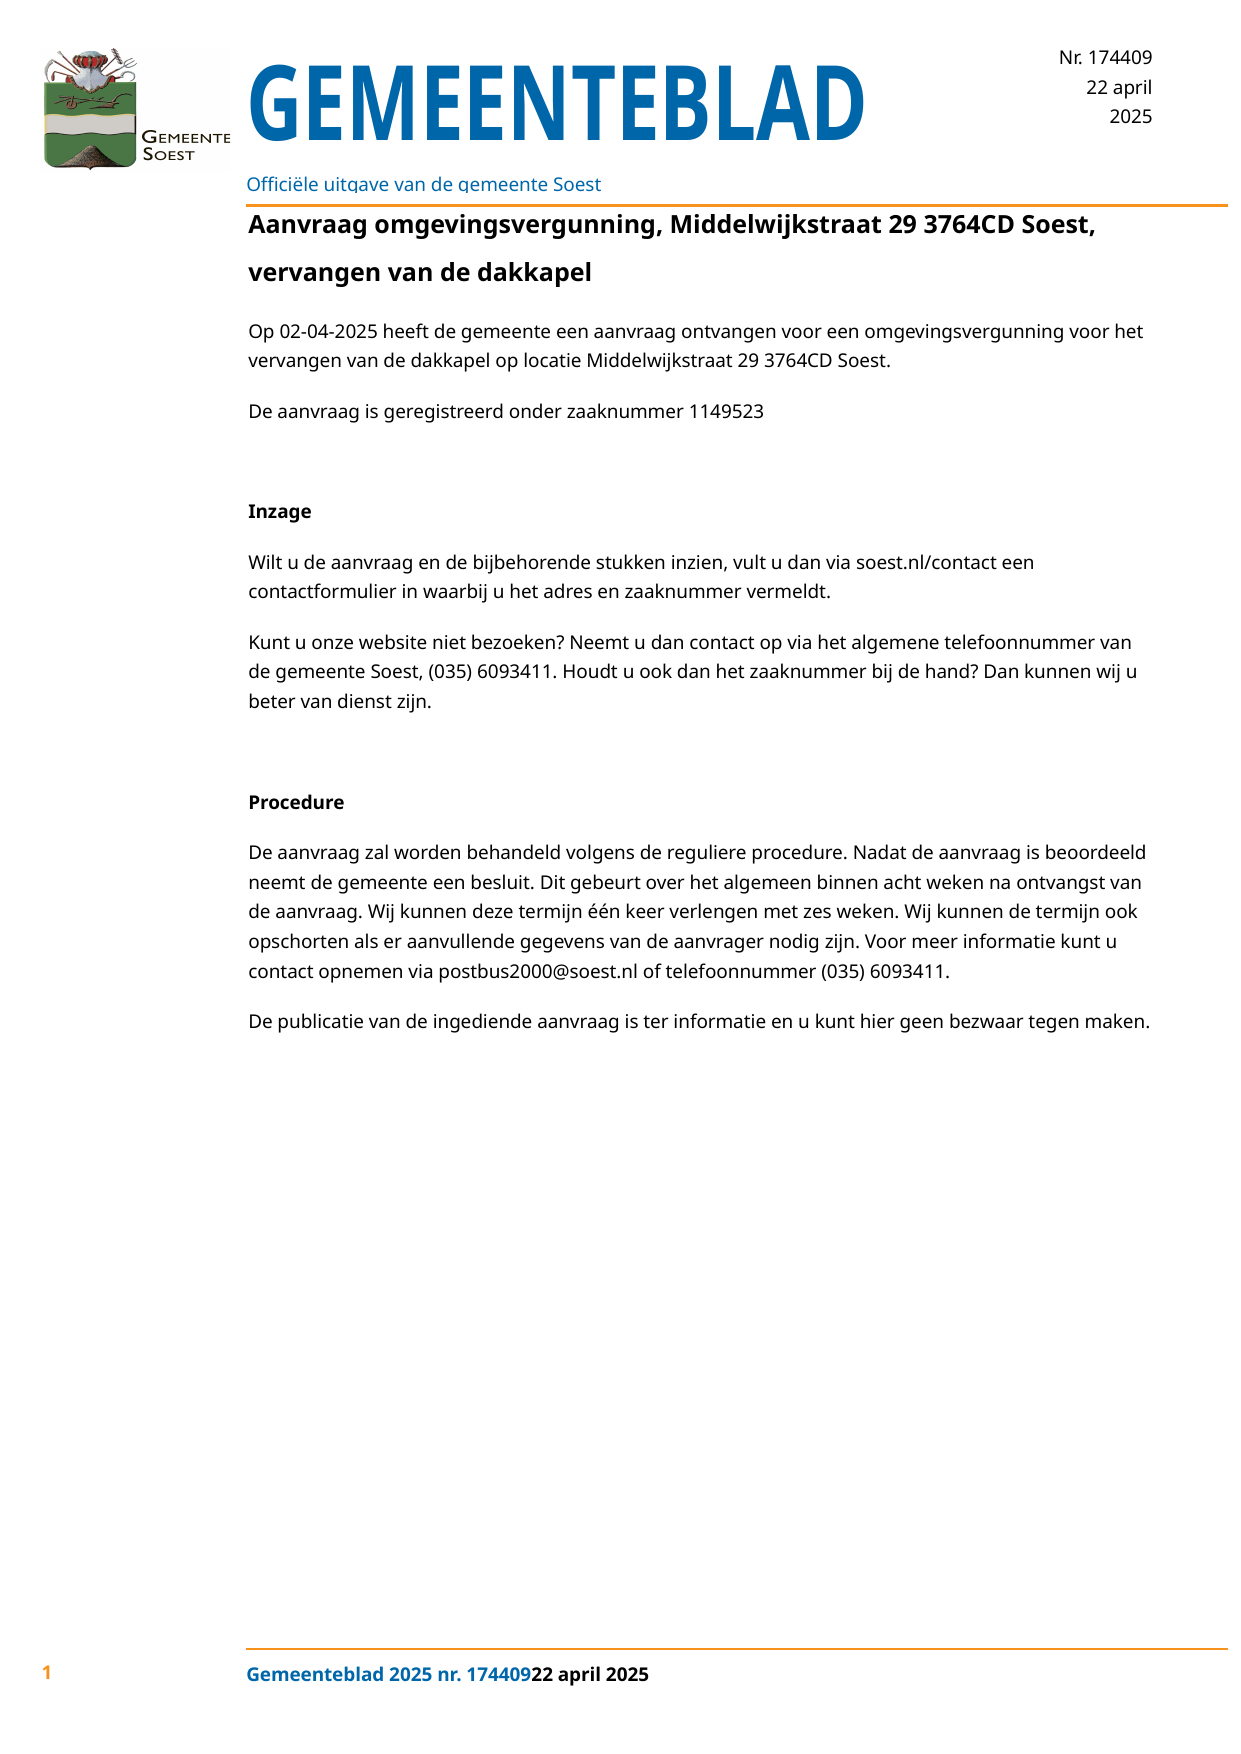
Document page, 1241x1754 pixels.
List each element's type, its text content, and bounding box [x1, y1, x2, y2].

text Inzage [248, 499, 1152, 524]
picture [41, 47, 231, 172]
text Wilt u de aanvraag en de bijbehorende stukken inzien, vult u dan via soest.nl/contact een contactformulier in waarbij u het adres en zaaknummer vermeldt. [248, 549, 1152, 604]
text Kunt u onze website niet bezoeken? Neemt u dan contact op via het algemene telefoonnummer van de gemeente Soest, (035) 6093411. Houdt u ook dan het zaaknummer bij de hand? Dan kunnen wij u beter van dienst zijn. [248, 629, 1152, 714]
text Aanvraag omgevingsvergunning, Middelwijkstraat 29 3764CD Soest, vervangen van de dakkapel [248, 207, 1152, 288]
text Op 02-04-2025 heeft de gemeente een aanvraag ontvangen voor een omgevingsvergunning voor het vervangen van de dakkapel op locatie Middelwijkstraat 29 3764CD Soest. [248, 318, 1152, 373]
text De aanvraag is geregistreerd onder zaaknummer 1149523 [248, 398, 1152, 424]
text De aanvraag zal worden behandeld volgens de reguliere procedure. Nadat de aanvraag is beoordeeld neemt de gemeente een besluit. Dit gebeurt over het algemeen binnen acht weken na ontvangst van de aanvraag. Wij kunnen deze termijn één keer verlengen met zes weken. Wij kunnen de termijn ook opschorten als er aanvullende gegevens van de aanvrager nodig zijn. Voor meer informatie kunt u contact opnemen via postbus2000@soest.nl of telefoonnummer (035) 6093411. [248, 839, 1152, 984]
text De publicatie van de ingediende aanvraag is ter informatie en u kunt hier geen bezwaar tegen maken. [248, 1008, 1152, 1034]
text Procedure [248, 789, 1152, 815]
